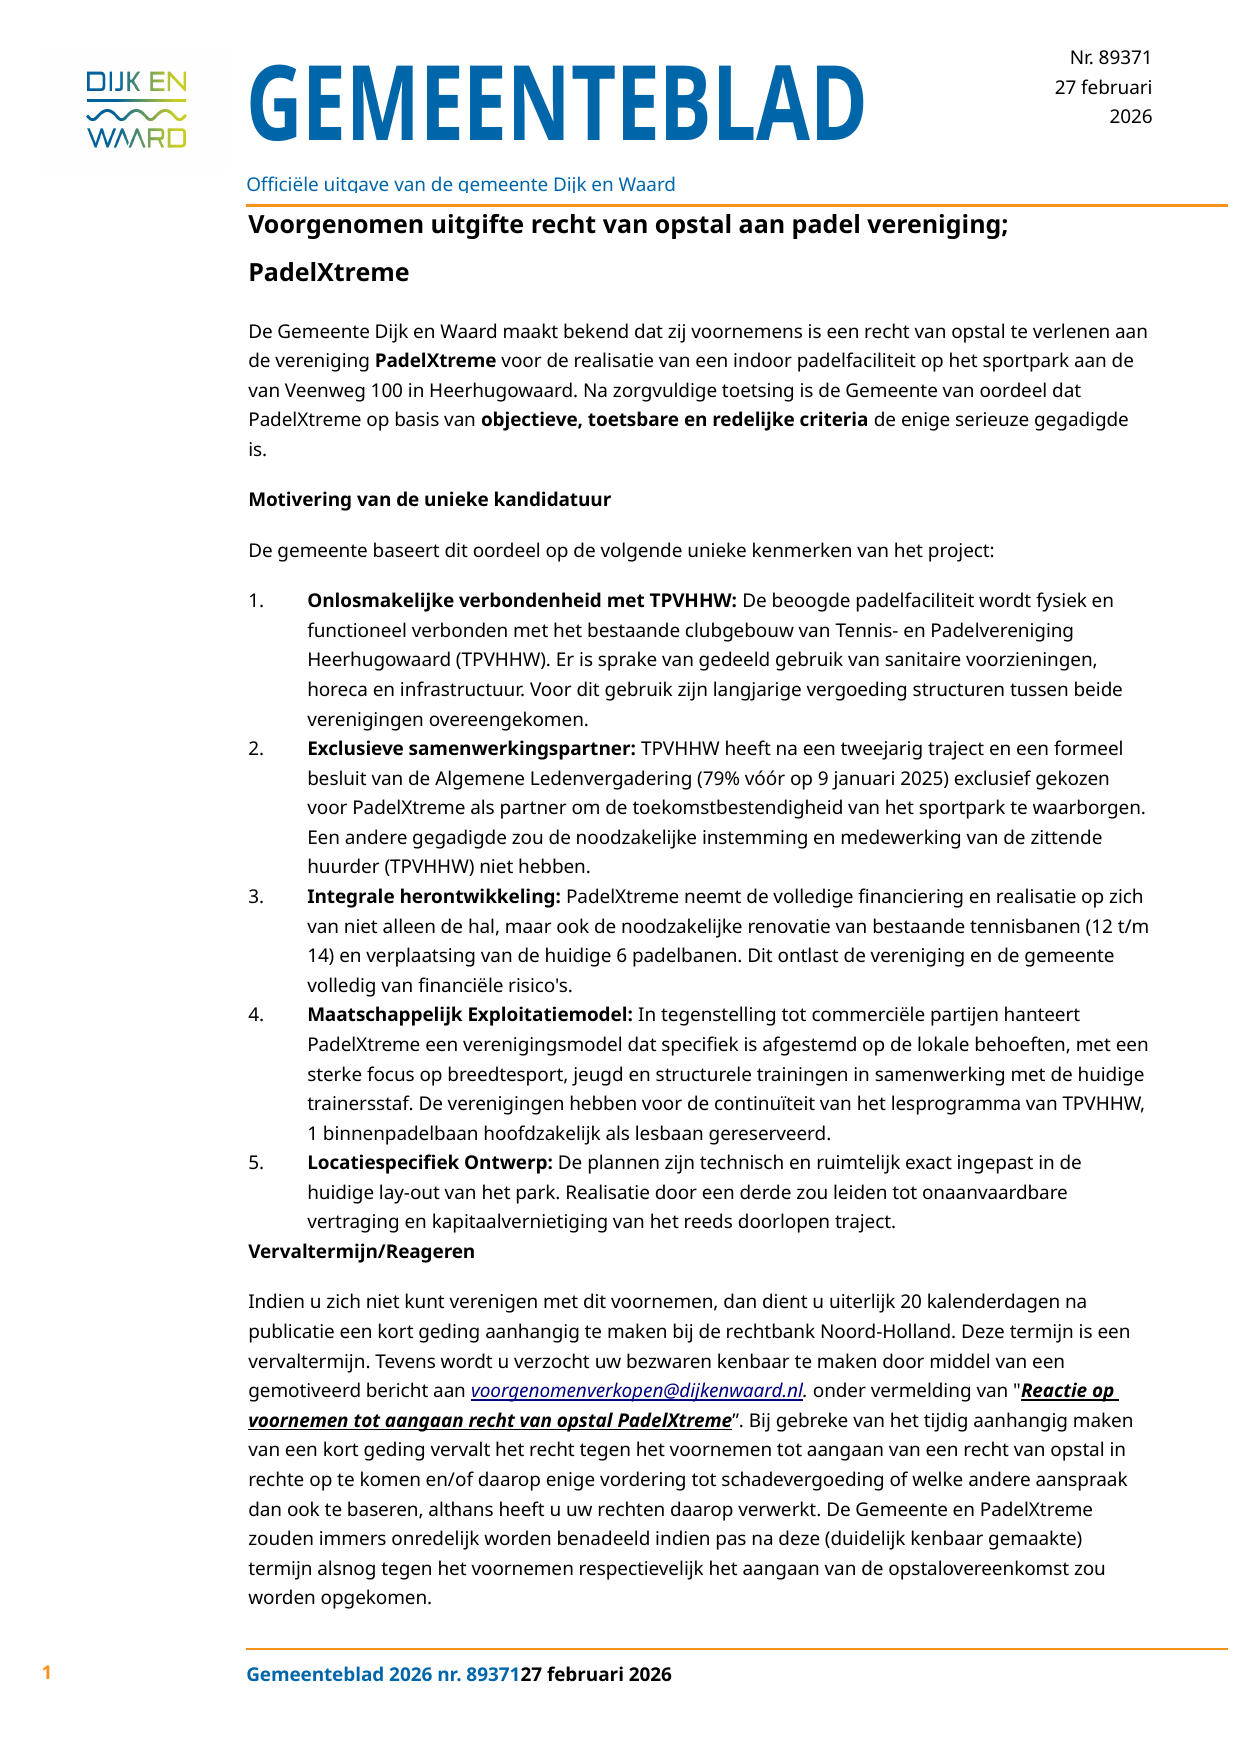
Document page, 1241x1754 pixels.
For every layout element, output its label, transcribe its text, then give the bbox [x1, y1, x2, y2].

text De gemeente baseert dit oordeel op de volgende unieke kenmerken van het project: [248, 537, 1152, 563]
text Motivering van de unieke kandidatuur [248, 487, 1152, 512]
list Exclusieve samenwerkingspartner: TPVHHW heeft na een tweejarig traject en een formeel besluit van de Algemene Ledenvergadering (79% vóór op 9 januari 2025) exclusief gekozen voor PadelXtreme als partner om de toekomstbestendigheid van het sportpark te waarborgen. Een andere gegadigde zou de noodzakelijke instemming en medewerking van de zittende huurder (TPVHHW) niet hebben. [248, 735, 1152, 879]
text De Gemeente Dijk en Waard maakt bekend dat zij voornemens is een recht van opstal te verlenen aan de vereniging PadelXtreme voor de realisatie van een indoor padelfaciliteit op het sportpark aan de van Veenweg 100 in Heerhugowaard. Na zorgvuldige toetsing is de Gemeente van oordeel dat PadelXtreme op basis van objectieve, toetsbare en redelijke criteria de enige serieuze gegadigde is. [248, 318, 1152, 462]
picture [41, 47, 231, 172]
list Integrale herontwikkeling: PadelXtreme neemt de volledige financiering en realisatie op zich van niet alleen de hal, maar ook de noodzakelijke renovatie van bestaande tennisbanen (12 t/m 14) en verplaatsing van de huidige 6 padelbanen. Dit ontlast de vereniging en de gemeente volledig van financiële risico's. [248, 883, 1152, 998]
text Indien u zich niet kunt verenigen met dit voornemen, dan dient u uiterlijk 20 kalenderdagen na publicatie een kort geding aanhangig te maken bij de rechtbank Noord-Holland. Deze termijn is een vervaltermijn. Tevens wordt u verzocht uw bezwaren kenbaar te maken door middel van een gemotiveerd bericht aan voorgenomenverkopen@dijkenwaard.nl. onder vermelding van "Reactie op voornemen tot aangaan recht van opstal PadelXtreme”. Bij gebreke van het tijdig aanhangig maken van een kort geding vervalt het recht tegen het voornemen tot aangaan van een recht van opstal in rechte op te komen en/of daarop enige vordering tot schadevergoeding of welke andere aanspraak dan ook te baseren, althans heeft u uw rechten daarop verwerkt. De Gemeente en PadelXtreme zouden immers onredelijk worden benadeeld indien pas na deze (duidelijk kenbaar gemaakte) termijn alsnog tegen het voornemen respectievelijk het aangaan van de opstalovereenkomst zou worden opgekomen. [248, 1289, 1152, 1610]
list Maatschappelijk Exploitatiemodel: In tegenstelling tot commerciële partijen hanteert PadelXtreme een verenigingsmodel dat specifiek is afgestemd op de lokale behoeften, met een sterke focus op breedtesport, jeugd en structurele trainingen in samenwerking met de huidige trainersstaf. De verenigingen hebben voor de continuïteit van het lesprogramma van TPVHHW, 1 binnenpadelbaan hoofdzakelijk als lesbaan gereserveerd. [248, 1002, 1152, 1146]
list Locatiespecifiek Ontwerp: De plannen zijn technisch en ruimtelijk exact ingepast in de huidige lay-out van het park. Realisatie door een derde zou leiden tot onaanvaardbare vertraging en kapitaalvernietiging van het reeds doorlopen traject. [248, 1149, 1152, 1234]
text Voorgenomen uitgifte recht van opstal aan padel vereniging; PadelXtreme [248, 207, 1152, 288]
list Onlosmakelijke verbondenheid met TPVHHW: De beoogde padelfaciliteit wordt fysiek en functioneel verbonden met het bestaande clubgebouw van Tennis- en Padelvereniging Heerhugowaard (TPVHHW). Er is sprake van gedeeld gebruik van sanitaire voorzieningen, horeca en infrastructuur. Voor dit gebruik zijn langjarige vergoeding structuren tussen beide verenigingen overeengekomen. [248, 587, 1152, 732]
text Vervaltermijn/Reageren [248, 1238, 1152, 1264]
